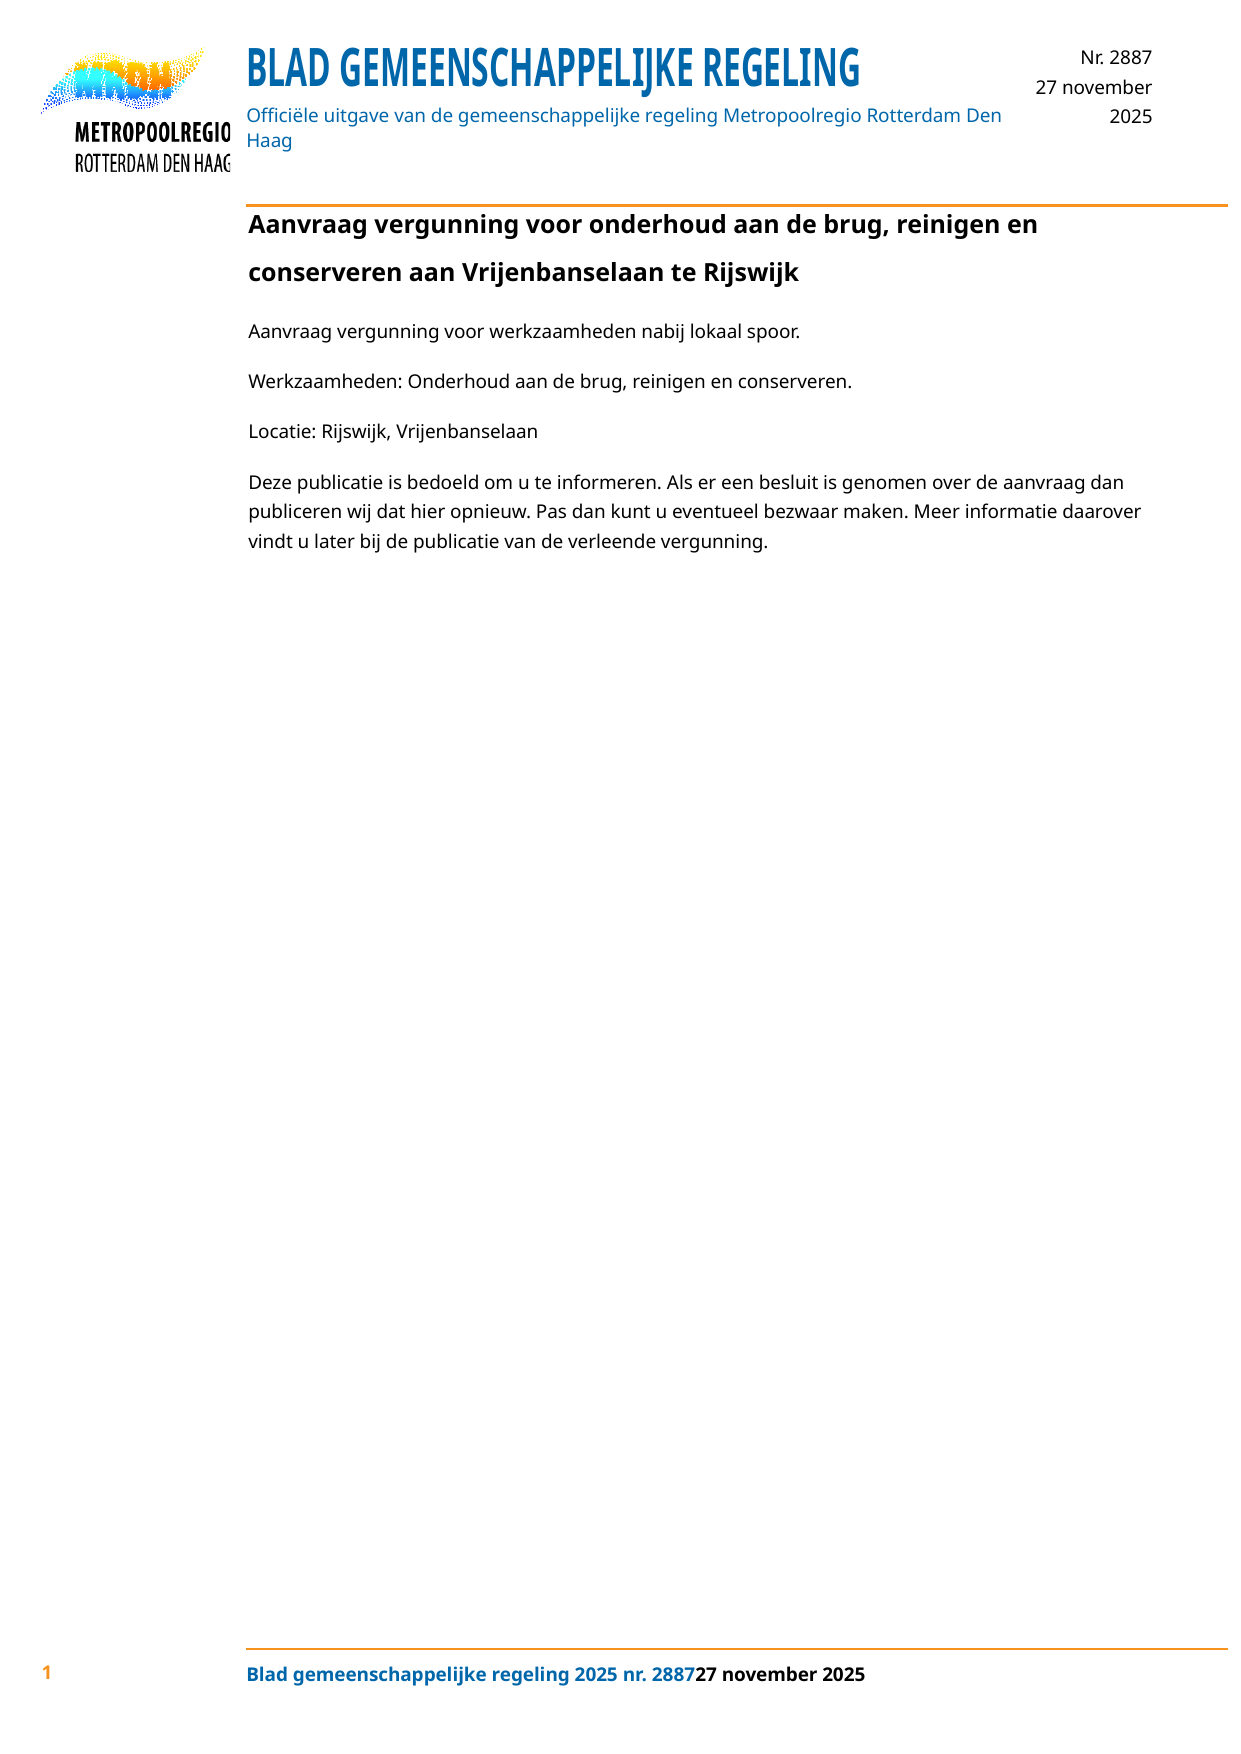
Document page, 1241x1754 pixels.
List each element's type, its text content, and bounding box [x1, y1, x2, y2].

text Locatie: Rijswijk, Vrijenbanselaan [248, 419, 1152, 444]
text Werkzaamheden: Onderhoud aan de brug, reinigen en conserveren. [248, 368, 1152, 394]
picture [41, 47, 231, 172]
text Deze publicatie is bedoeld om u te informeren. Als er een besluit is genomen over de aanvraag dan publiceren wij dat hier opnieuw. Pas dan kunt u eventueel bezwaar maken. Meer informatie daarover vindt u later bij de publicatie van de verleende vergunning. [248, 469, 1152, 554]
text Aanvraag vergunning voor werkzaamheden nabij lokaal spoor. [248, 318, 1152, 344]
text Aanvraag vergunning voor onderhoud aan de brug, reinigen en conserveren aan Vrijenbanselaan te Rijswijk [248, 207, 1152, 288]
